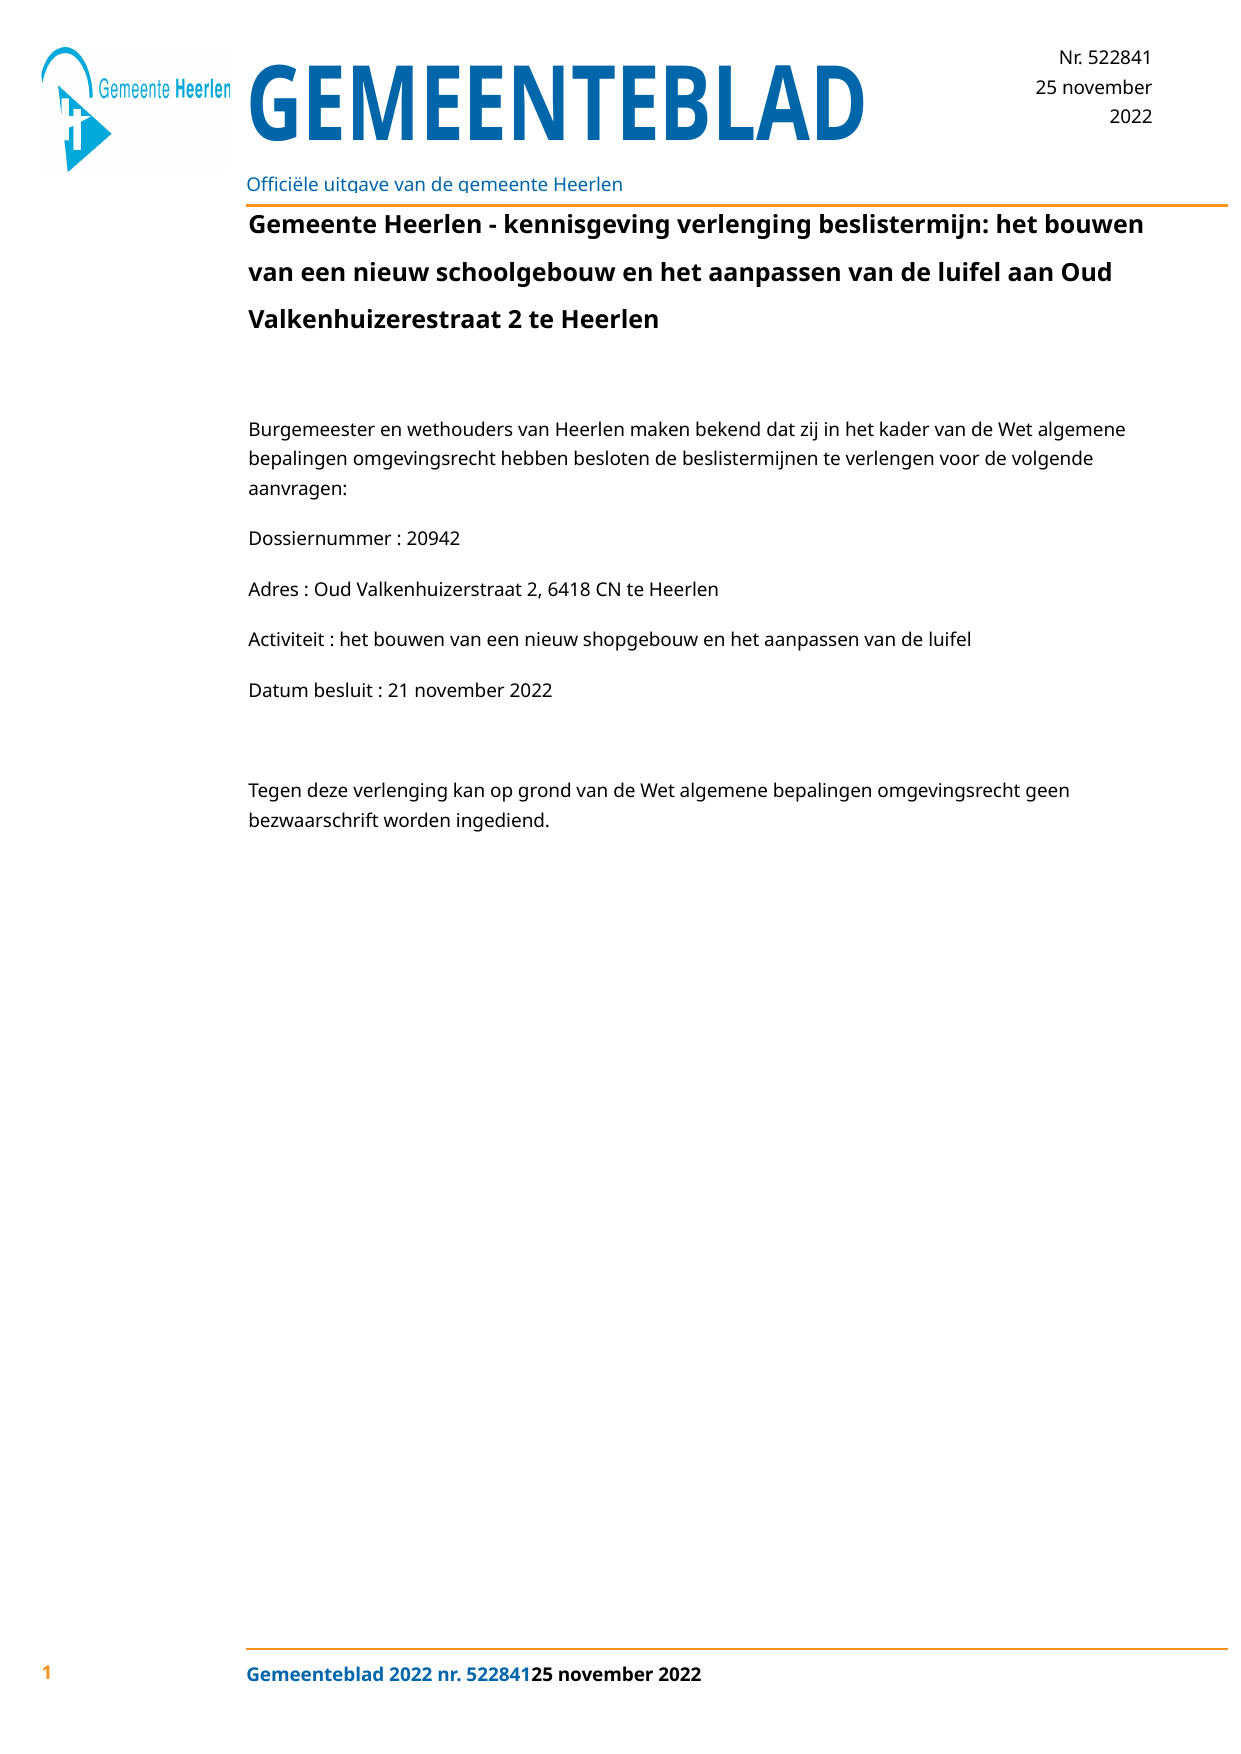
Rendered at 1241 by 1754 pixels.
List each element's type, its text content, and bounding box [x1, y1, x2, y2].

text Burgemeester en wethouders van Heerlen maken bekend dat zij in het kader van de Wet algemene bepalingen omgevingsrecht hebben besloten de beslistermijnen te verlengen voor de volgende aanvragen: [248, 416, 1152, 501]
picture [41, 47, 59, 70]
text Tegen deze verlenging kan op grond van de Wet algemene bepalingen omgevingsrecht geen bezwaarschrift worden ingediend. [248, 778, 1152, 833]
text Dossiernummer : 20942 [248, 526, 1152, 551]
picture [41, 47, 231, 172]
text Activiteit : het bouwen van een nieuw shopgebouw en het aanpassen van de luifel [248, 626, 1152, 652]
text Adres : Oud Valkenhuizerstraat 2, 6418 CN te Heerlen [248, 576, 1152, 602]
text Datum besluit : 21 november 2022 [248, 677, 1152, 702]
text Gemeente Heerlen - kennisgeving verlenging beslistermijn: het bouwen van een nieuw schoolgebouw en het aanpassen van de luifel aan Oud Valkenhuizerestraat 2 te Heerlen [248, 207, 1152, 336]
